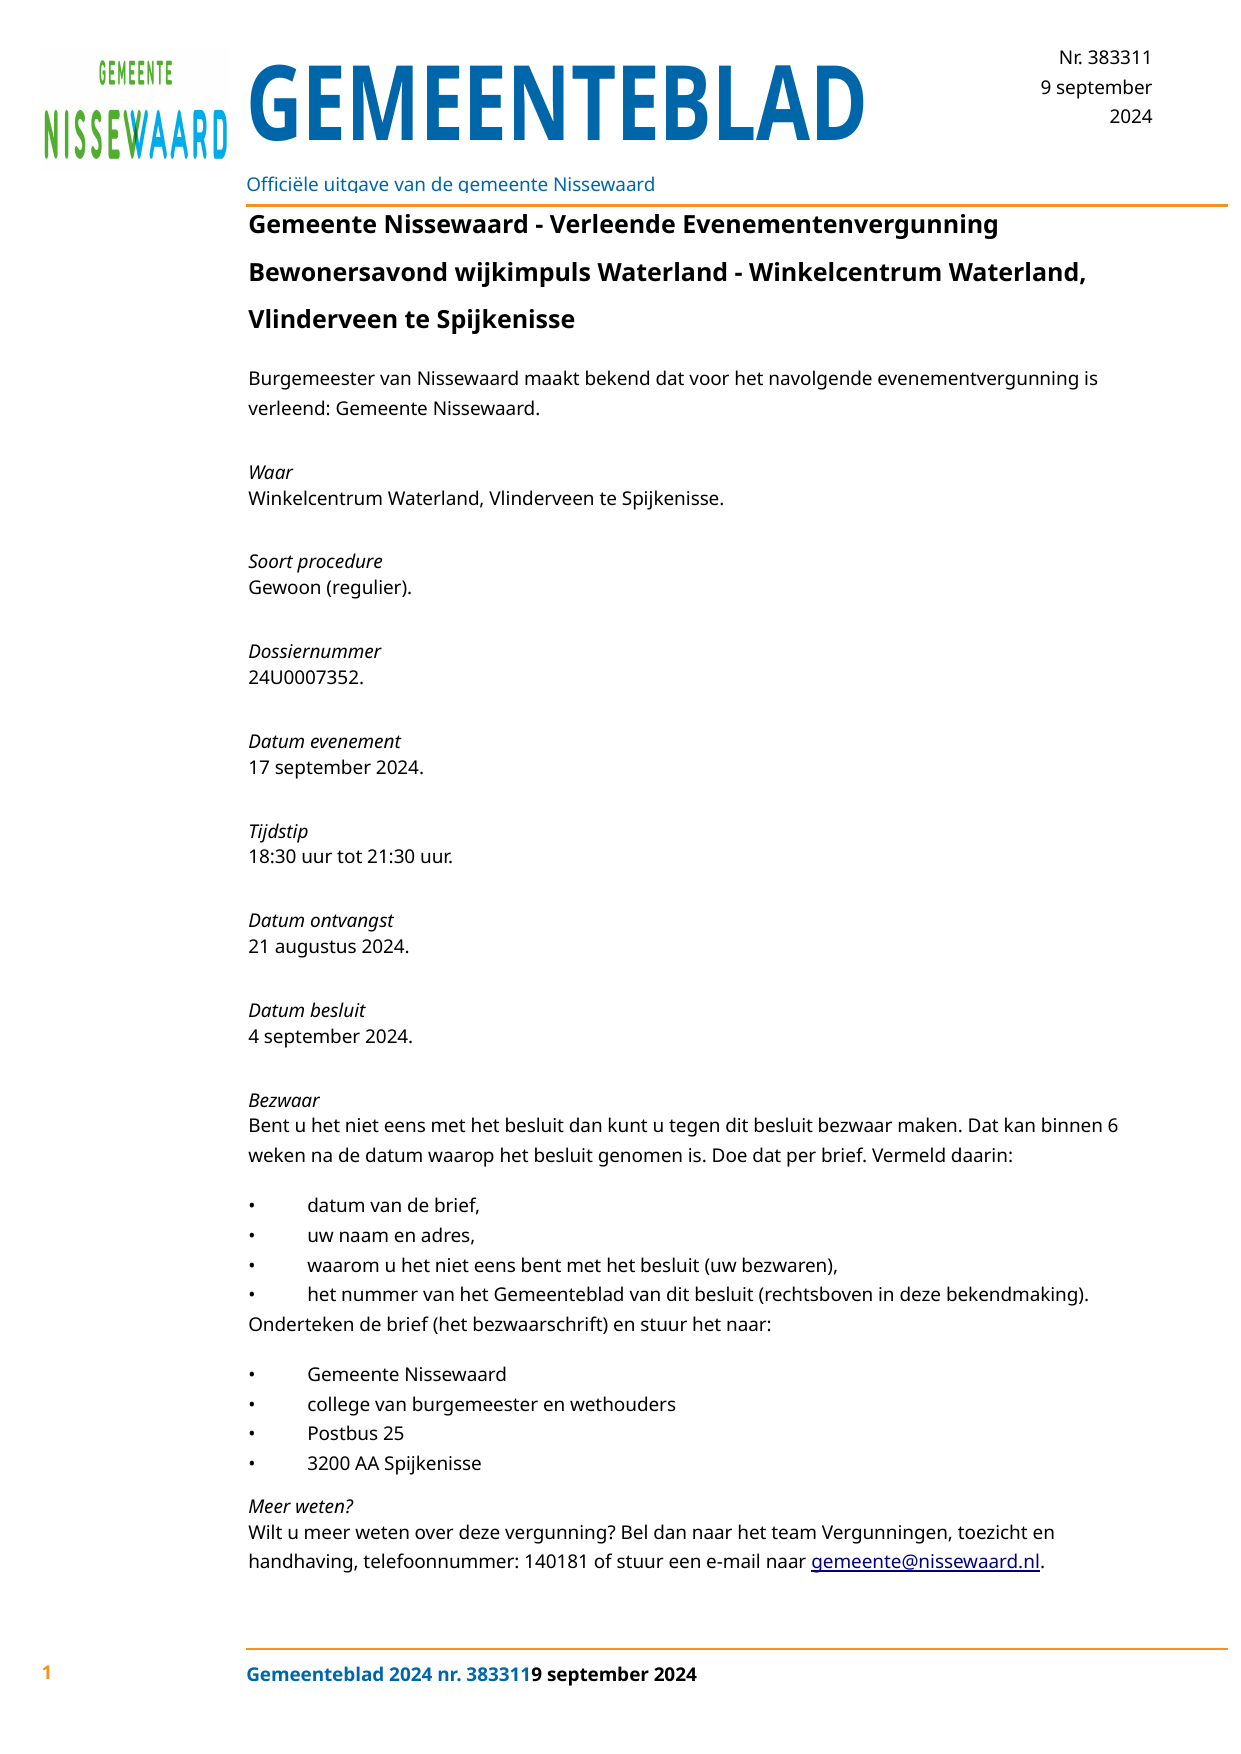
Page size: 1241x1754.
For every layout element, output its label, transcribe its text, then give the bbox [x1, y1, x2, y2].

list het nummer van het Gemeenteblad van dit besluit (rechtsboven in deze bekendmaking). [248, 1281, 1152, 1307]
text Gemeente Nissewaard - Verleende Evenementenvergunning Bewonersavond wijkimpuls Waterland - Winkelcentrum Waterland, Vlinderveen te Spijkenisse [248, 207, 1152, 336]
text Bezwaar [248, 1087, 1152, 1113]
picture [41, 47, 231, 172]
text 21 augustus 2024. [248, 933, 1152, 959]
text Onderteken de brief (het bezwaarschrift) en stuur het naar: [248, 1311, 1152, 1337]
text Burgemeester van Nissewaard maakt bekend dat voor het navolgende evenementvergunning is verleend: Gemeente Nissewaard. [248, 366, 1152, 421]
text Winkelcentrum Waterland, Vlinderveen te Spijkenisse. [248, 485, 1152, 511]
list waarom u het niet eens bent met het besluit (uw bezwaren), [248, 1252, 1152, 1277]
text Datum besluit [248, 997, 1152, 1023]
text Datum evenement [248, 728, 1152, 754]
text Wilt u meer weten over deze vergunning? Bel dan naar het team Vergunningen, toezicht en handhaving, telefoonnummer: 140181 of stuur een e-mail naar gemeente@nissewaard.nl. [248, 1519, 1152, 1574]
list college van burgemeester en wethouders [248, 1391, 1152, 1417]
list uw naam en adres, [248, 1222, 1152, 1248]
text Meer weten? [248, 1493, 1152, 1519]
text Waar [248, 459, 1152, 485]
text Bent u het niet eens met het besluit dan kunt u tegen dit besluit bezwaar maken. Dat kan binnen 6 weken na de datum waarop het besluit genomen is. Doe dat per brief. Vermeld daarin: [248, 1113, 1152, 1168]
list 3200 AA Spijkenisse [248, 1450, 1152, 1476]
text Datum ontvangst [248, 907, 1152, 933]
list Gemeente Nissewaard [248, 1361, 1152, 1387]
text 17 september 2024. [248, 754, 1152, 779]
text 18:30 uur tot 21:30 uur. [248, 843, 1152, 869]
text Tijdstip [248, 818, 1152, 843]
text Soort procedure [248, 549, 1152, 574]
list Postbus 25 [248, 1421, 1152, 1446]
text Dossiernummer [248, 638, 1152, 664]
text 24U0007352. [248, 664, 1152, 690]
list datum van de brief, [248, 1193, 1152, 1218]
text 4 september 2024. [248, 1023, 1152, 1049]
text Gewoon (regulier). [248, 574, 1152, 600]
